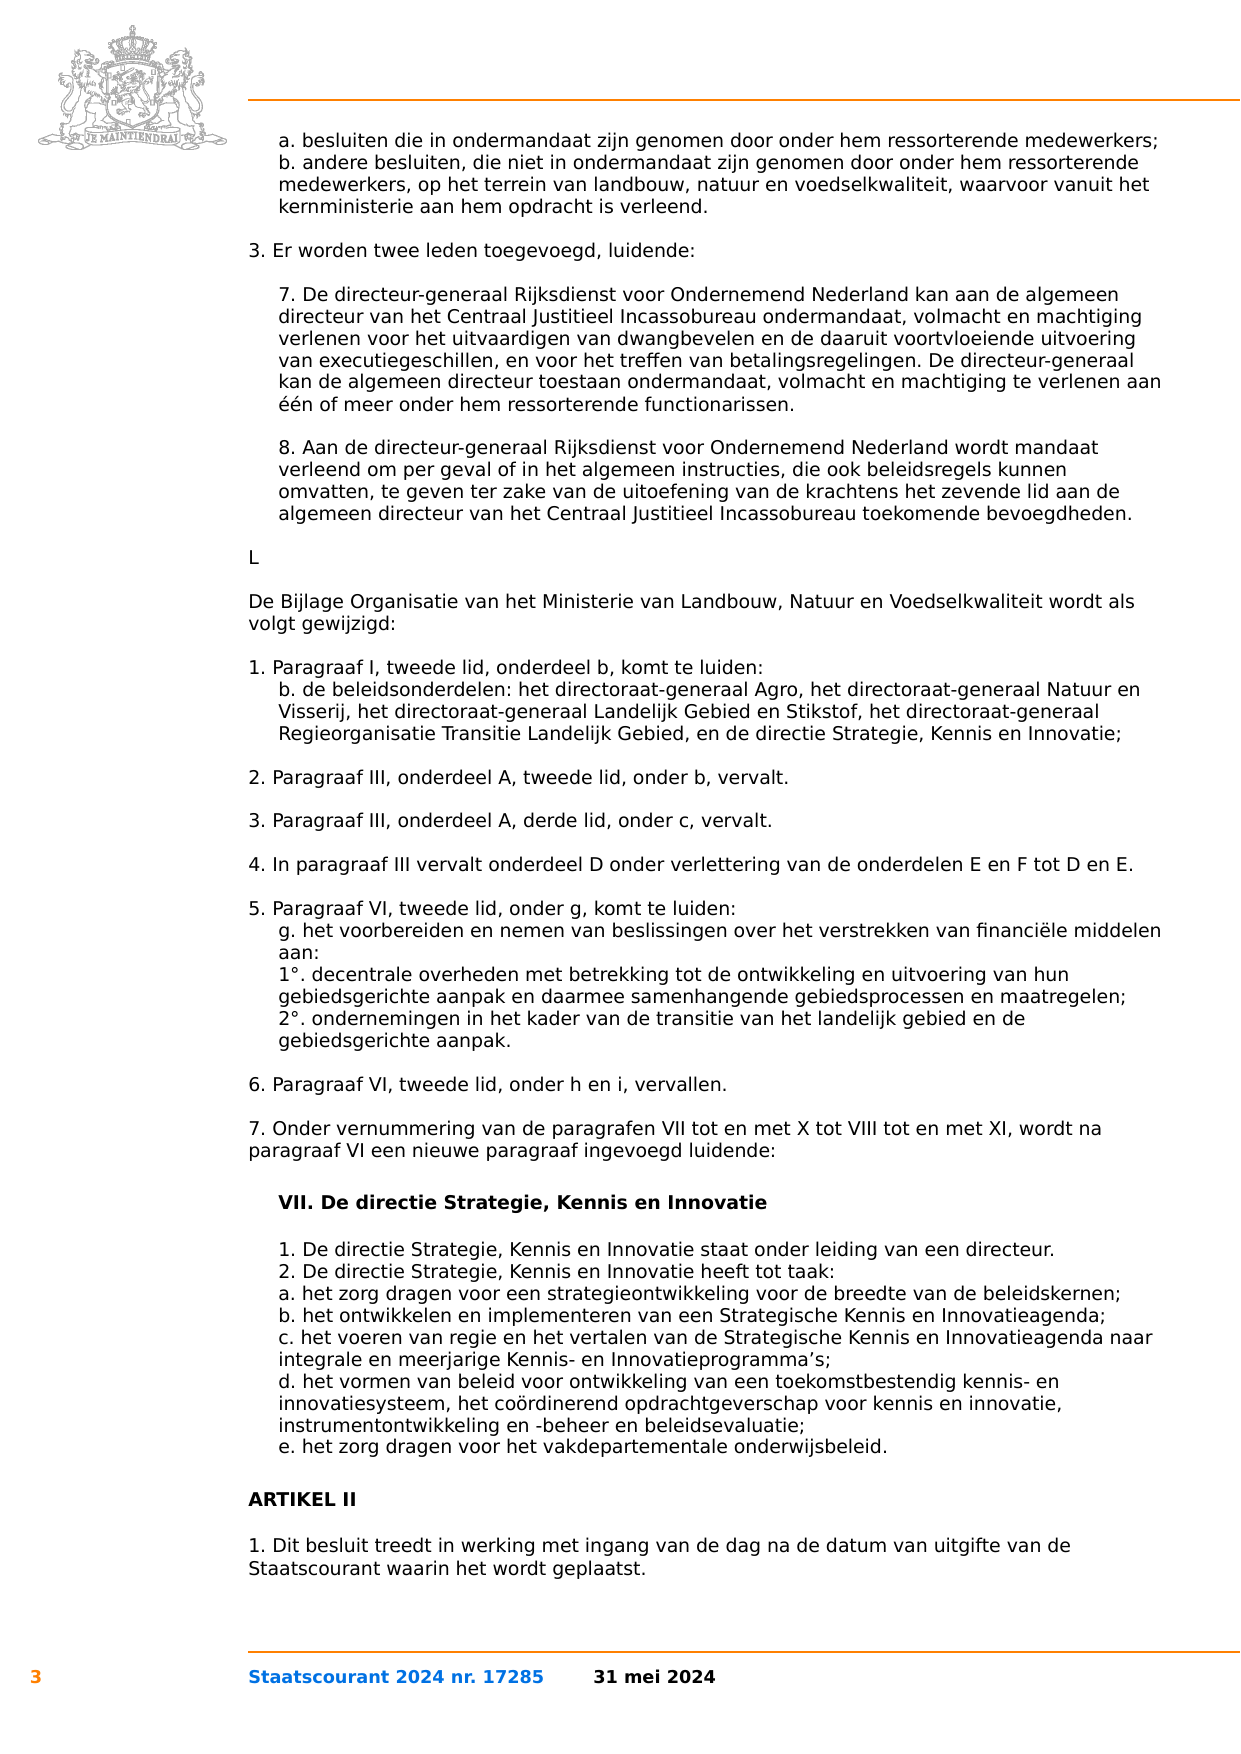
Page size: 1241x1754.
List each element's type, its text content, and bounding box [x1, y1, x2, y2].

text 1. De directie Strategie, Kennis en Innovatie staat onder leiding van een directeur. [278, 1239, 1163, 1261]
text 1°. decentrale overheden met betrekking tot de ontwikkeling en uitvoering van hun gebiedsgerichte aanpak en daarmee samenhangende gebiedsprocessen en maatregelen; [278, 964, 1163, 1008]
text b. de beleidsonderdelen: het directoraat-generaal Agro, het directoraat-generaal Natuur en Visserij, het directoraat-generaal Landelijk Gebied en Stikstof, het directoraat-generaal Regieorganisatie Transitie Landelijk Gebied, en de directie Strategie, Kennis en Innovatie; [278, 679, 1163, 745]
text 3. Paragraaf III, onderdeel A, derde lid, onder c, vervalt. [248, 810, 1163, 832]
text 1. Paragraaf I, tweede lid, onderdeel b, komt te luiden: [248, 657, 1163, 679]
text 7. De directeur-generaal Rijksdienst voor Ondernemend Nederland kan aan de algemeen directeur van het Centraal Justitieel Incassobureau ondermandaat, volmacht en machtiging verlenen voor het uitvaardigen van dwangbevelen en de daaruit voortvloeiende uitvoering van executiegeschillen, en voor het treffen van betalingsregelingen. De directeur-generaal kan de algemeen directeur toestaan ondermandaat, volmacht en machtiging te verlenen aan één of meer onder hem ressorterende functionarissen. [278, 283, 1163, 415]
text L [248, 547, 1163, 569]
text 7. Onder vernummering van de paragrafen VII tot en met X tot VIII tot en met XI, wordt na paragraaf VI een nieuwe paragraaf ingevoegd luidende: [248, 1118, 1163, 1162]
text a. het zorg dragen voor een strategieontwikkeling voor de breedte van de beleidskernen; [278, 1283, 1163, 1304]
subtitle ARTIKEL II [248, 1488, 1163, 1510]
text 1. Dit besluit treedt in werking met ingang van de dag na de datum van uitgifte van de Staatscourant waarin het wordt geplaatst. [248, 1535, 1163, 1579]
text 3. Er worden twee leden toegevoegd, luidende: [248, 240, 1163, 262]
text e. het zorg dragen voor het vakdepartementale onderwijsbeleid. [278, 1436, 1163, 1458]
text c. het voeren van regie en het vertalen van de Strategische Kennis en Innovatieagenda naar integrale en meerjarige Kennis- en Innovatieprogramma’s; [278, 1327, 1163, 1371]
text 6. Paragraaf VI, tweede lid, onder h en i, vervallen. [248, 1074, 1163, 1096]
picture [38, 25, 227, 150]
text b. andere besluiten, die niet in ondermandaat zijn genomen door onder hem ressorterende medewerkers, op het terrein van landbouw, natuur en voedselkwaliteit, waarvoor vanuit het kernministerie aan hem opdracht is verleend. [278, 152, 1163, 218]
text 2. De directie Strategie, Kennis en Innovatie heeft tot taak: [278, 1261, 1163, 1283]
text a. besluiten die in ondermandaat zijn genomen door onder hem ressorterende medewerkers; [278, 130, 1163, 152]
text 5. Paragraaf VI, tweede lid, onder g, komt te luiden: [248, 898, 1163, 920]
text 8. Aan de directeur-generaal Rijksdienst voor Ondernemend Nederland wordt mandaat verleend om per geval of in het algemeen instructies, die ook beleidsregels kunnen omvatten, te geven ter zake van de uitoefening van de krachtens het zevende lid aan de algemeen directeur van het Centraal Justitieel Incassobureau toekomende bevoegdheden. [278, 437, 1163, 525]
text 4. In paragraaf III vervalt onderdeel D onder verlettering van de onderdelen E en F tot D en E. [248, 854, 1163, 876]
text 2. Paragraaf III, onderdeel A, tweede lid, onder b, vervalt. [248, 767, 1163, 788]
text d. het vormen van beleid voor ontwikkeling van een toekomstbestendig kennis- en innovatiesysteem, het coördinerend opdrachtgeverschap voor kennis en innovatie, instrumentontwikkeling en -beheer en beleidsevaluatie; [278, 1371, 1163, 1436]
text 2°. ondernemingen in het kader van de transitie van het landelijk gebied en de gebiedsgerichte aanpak. [278, 1008, 1163, 1052]
text g. het voorbereiden en nemen van beslissingen over het verstrekken van financiële middelen aan: [278, 920, 1163, 964]
subtitle VII. De directie Strategie, Kennis en Innovatie [278, 1192, 1163, 1214]
text De Bijlage Organisatie van het Ministerie van Landbouw, Natuur en Voedselkwaliteit wordt als volgt gewijzigd: [248, 591, 1163, 635]
text b. het ontwikkelen en implementeren van een Strategische Kennis en Innovatieagenda; [278, 1304, 1163, 1327]
